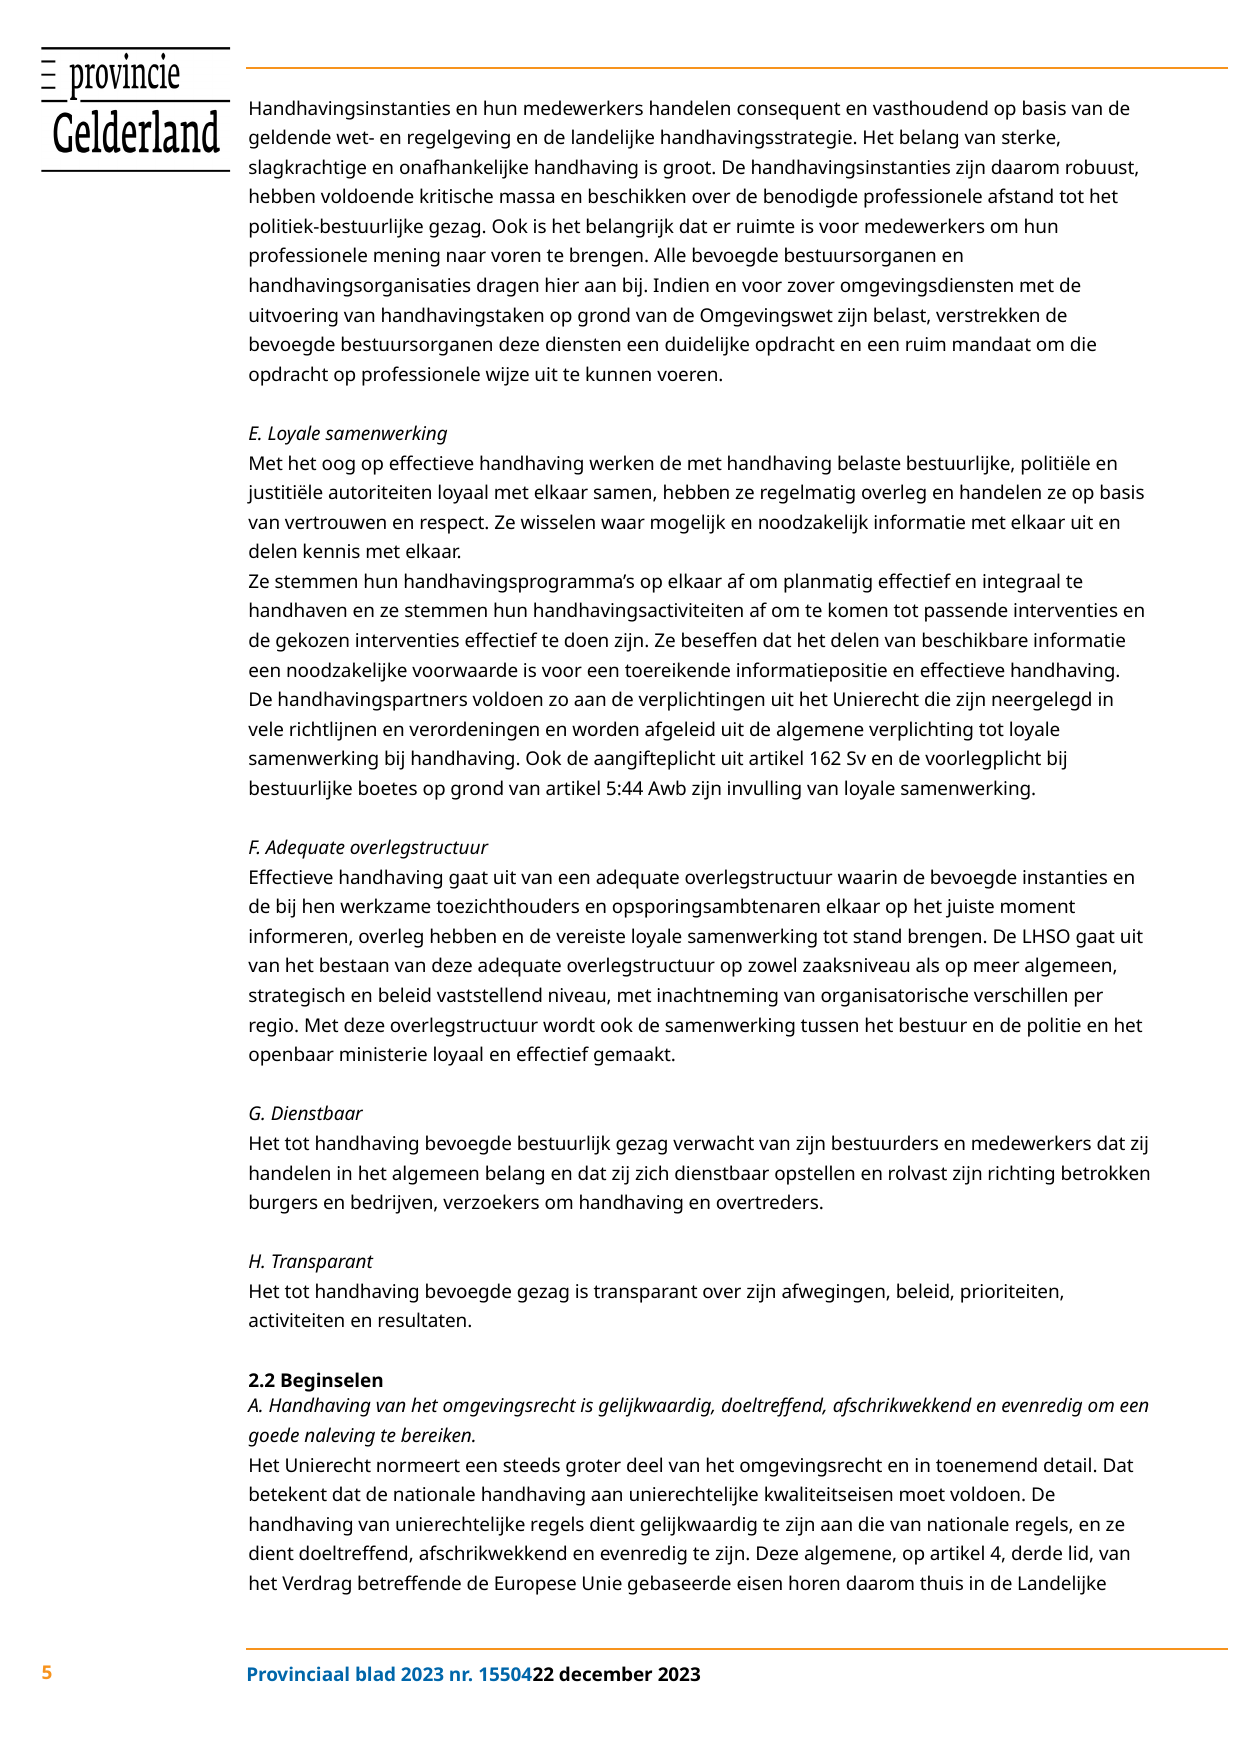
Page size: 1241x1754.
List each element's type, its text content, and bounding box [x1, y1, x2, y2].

text E. Loyale samenwerking [248, 420, 1152, 446]
text Het tot handhaving bevoegde gezag is transparant over zijn afwegingen, beleid, prioriteiten, activiteiten en resultaten. [248, 1278, 1152, 1333]
text Het Unierecht normeert een steeds groter deel van het omgevingsrecht en in toenemend detail. Dat betekent dat de nationale handhaving aan unierechtelijke kwaliteitseisen moet voldoen. De handhaving van unierechtelijke regels dient gelijkwaardig te zijn aan die van nationale regels, en ze dient doeltreffend, afschrikwekkend en evenredig te zijn. Deze algemene, op artikel 4, derde lid, van het Verdrag betreffende de Europese Unie gebaseerde eisen horen daarom thuis in de Landelijke [248, 1452, 1152, 1596]
text Het tot handhaving bevoegde bestuurlijk gezag verwacht van zijn bestuurders en medewerkers dat zij handelen in het algemeen belang en dat zij zich dienstbaar opstellen en rolvast zijn richting betrokken burgers en bedrijven, verzoekers om handhaving en overtreders. [248, 1130, 1152, 1215]
text Ze stemmen hun handhavingsprogramma’s op elkaar af om planmatig effectief en integraal te handhaven en ze stemmen hun handhavingsactiviteiten af om te komen tot passende interventies en de gekozen interventies effectief te doen zijn. Ze beseffen dat het delen van beschikbare informatie een noodzakelijke voorwaarde is voor een toereikende informatiepositie en effectieve handhaving. [248, 568, 1152, 683]
text Handhavingsinstanties en hun medewerkers handelen consequent en vasthoudend op basis van de geldende wet- en regelgeving en de landelijke handhavingsstrategie. Het belang van sterke, slagkrachtige en onafhankelijke handhaving is groot. De handhavingsinstanties zijn daarom robuust, hebben voldoende kritische massa en beschikken over de benodigde professionele afstand tot het politiek-bestuurlijke gezag. Ook is het belangrijk dat er ruimte is voor medewerkers om hun professionele mening naar voren te brengen. Alle bevoegde bestuursorganen en handhavingsorganisaties dragen hier aan bij. Indien en voor zover omgevingsdiensten met de uitvoering van handhavingstaken op grond van de Omgevingswet zijn belast, verstrekken de bevoegde bestuursorganen deze diensten een duidelijke opdracht en een ruim mandaat om die opdracht op professionele wijze uit te kunnen voeren. [248, 95, 1152, 387]
text F. Adequate overlegstructuur [248, 834, 1152, 860]
text Met het oog op effectieve handhaving werken de met handhaving belaste bestuurlijke, politiële en justitiële autoriteiten loyaal met elkaar samen, hebben ze regelmatig overleg en handelen ze op basis van vertrouwen en respect. Ze wisselen waar mogelijk en noodzakelijk informatie met elkaar uit en delen kennis met elkaar. [248, 450, 1152, 564]
text A. Handhaving van het omgevingsrecht is gelijkwaardig, doeltreffend, afschrikwekkend en evenredig om een goede naleving te bereiken. [248, 1393, 1152, 1448]
text H. Transparant [248, 1248, 1152, 1274]
text Effectieve handhaving gaat uit van een adequate overlegstructuur waarin de bevoegde instanties en de bij hen werkzame toezichthouders en opsporingsambtenaren elkaar op het juiste moment informeren, overleg hebben en de vereiste loyale samenwerking tot stand brengen. De LHSO gaat uit van het bestaan van deze adequate overlegstructuur op zowel zaaksniveau als op meer algemeen, strategisch en beleid vaststellend niveau, met inachtneming van organisatorische verschillen per regio. Met deze overlegstructuur wordt ook de samenwerking tussen het bestuur en de politie en het openbaar ministerie loyaal en effectief gemaakt. [248, 864, 1152, 1067]
picture [41, 47, 231, 172]
text De handhavingspartners voldoen zo aan de verplichtingen uit het Unierecht die zijn neergelegd in vele richtlijnen en verordeningen en worden afgeleid uit de algemene verplichting tot loyale samenwerking bij handhaving. Ook de aangifteplicht uit artikel 162 Sv en de voorlegplicht bij bestuurlijke boetes op grond van artikel 5:44 Awb zijn invulling van loyale samenwerking. [248, 686, 1152, 801]
text G. Dienstbaar [248, 1101, 1152, 1126]
text 2.2 Beginselen [248, 1367, 1152, 1393]
